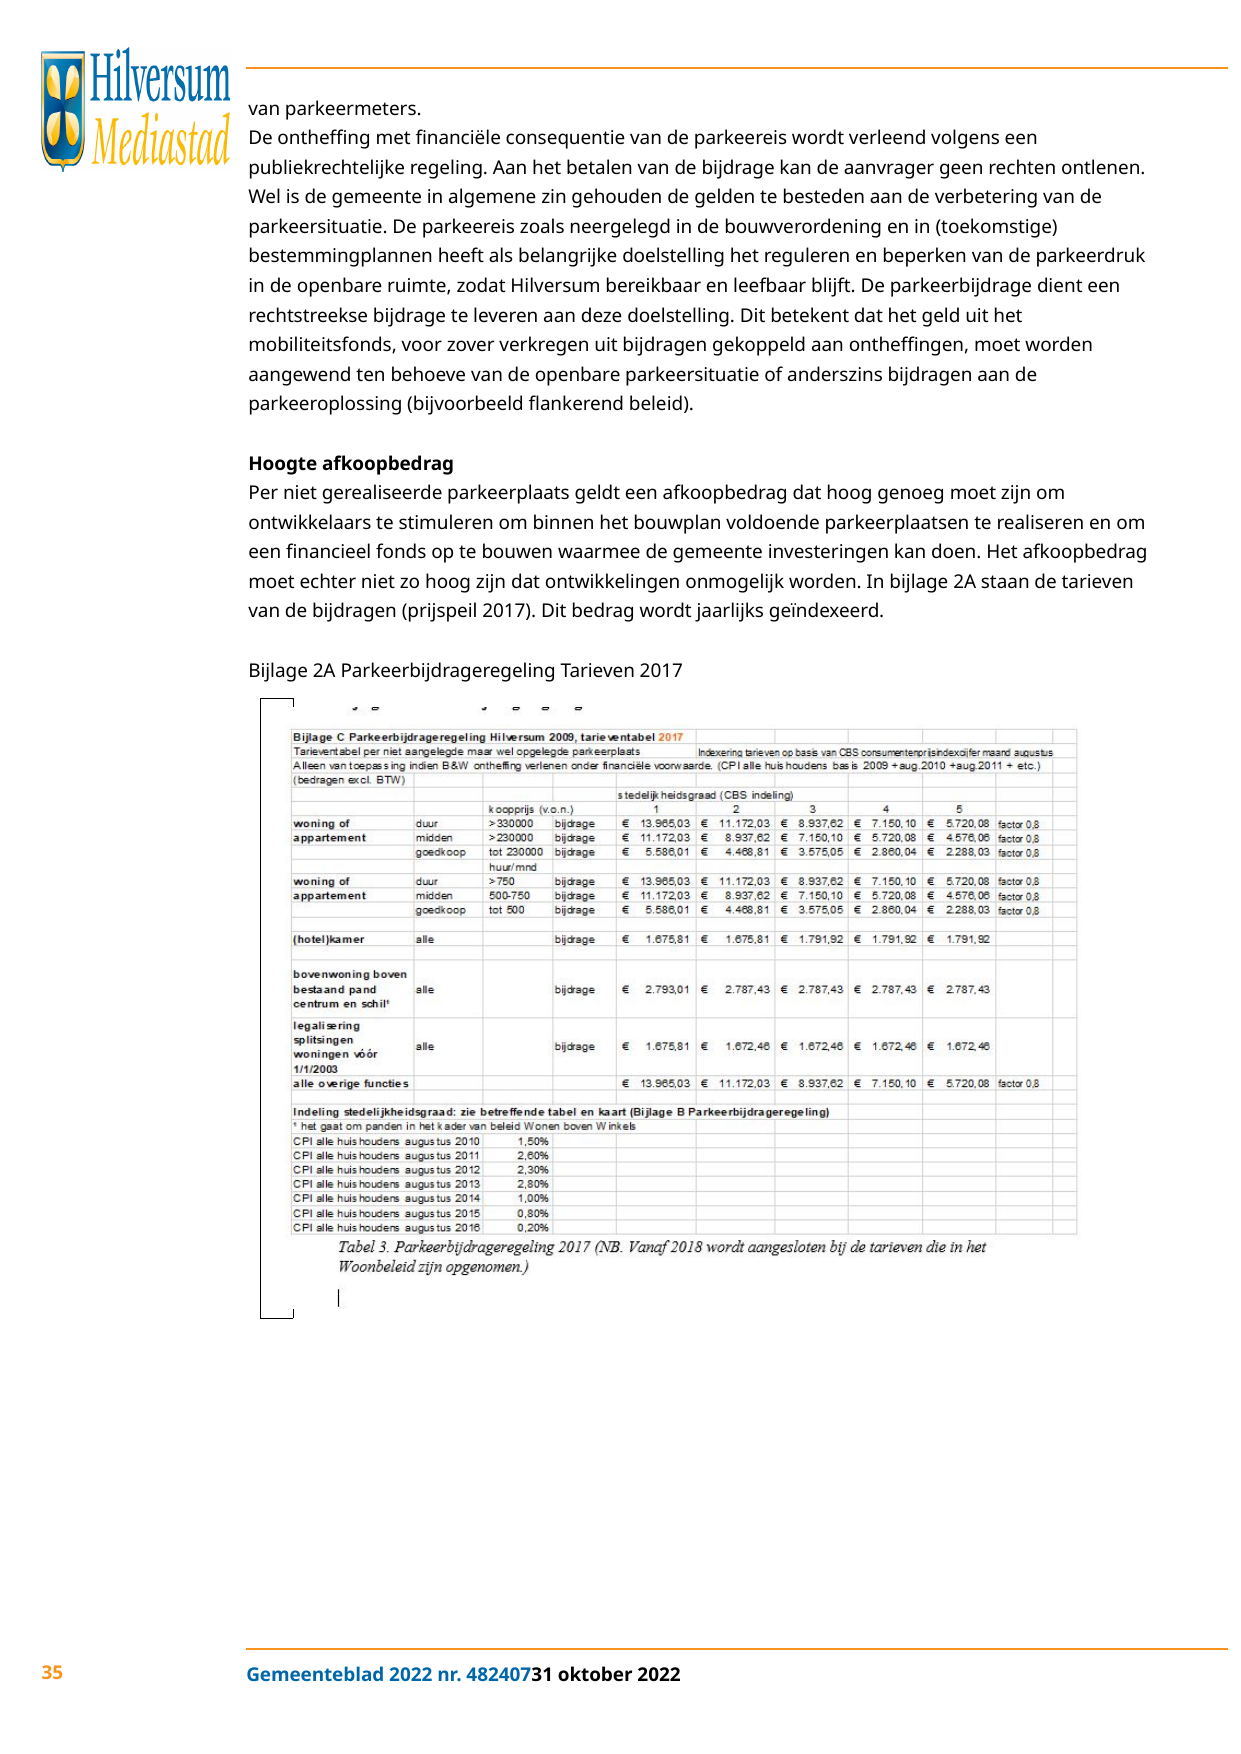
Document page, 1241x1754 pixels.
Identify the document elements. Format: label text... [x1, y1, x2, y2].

picture [268, 707, 1096, 1309]
text Per niet gerealiseerde parkeerplaats geldt een afkoopbedrag dat hoog genoeg moet zijn om ontwikkelaars te stimuleren om binnen het bouwplan voldoende parkeerplaatsen te realiseren en om een financieel fonds op te bouwen waarmee de gemeente investeringen kan doen. Het afkoopbedrag moet echter niet zo hoog zijn dat ontwikkelingen onmogelijk worden. In bijlage 2A staan de tarieven van de bijdragen (prijspeil 2017). Dit bedrag wordt jaarlijks geïndexeerd. [248, 479, 1152, 623]
text Bijlage 2A Parkeerbijdrageregeling Tarieven 2017 [248, 657, 1152, 683]
text van parkeermeters. [248, 95, 1152, 121]
text De ontheffing met financiële consequentie van de parkeereis wordt verleend volgens een publiekrechtelijke regeling. Aan het betalen van de bijdrage kan de aanvrager geen rechten ontlenen. Wel is de gemeente in algemene zin gehouden de gelden te besteden aan de verbetering van de parkeersituatie. De parkeereis zoals neergelegd in de bouwverordening en in (toekomstige) bestemmingplannen heeft als belangrijke doelstelling het reguleren en beperken van de parkeerdruk in de openbare ruimte, zodat Hilversum bereikbaar en leefbaar blijft. De parkeerbijdrage dient een rechtstreekse bijdrage te leveren aan deze doelstelling. Dit betekent dat het geld uit het mobiliteitsfonds, voor zover verkregen uit bijdragen gekoppeld aan ontheffingen, moet worden aangewend ten behoeve van de openbare parkeersituatie of anderszins bijdragen aan de parkeeroplossing (bijvoorbeeld flankerend beleid). [248, 124, 1152, 416]
text Hoogte afkoopbedrag [248, 450, 1152, 476]
picture [41, 47, 231, 172]
